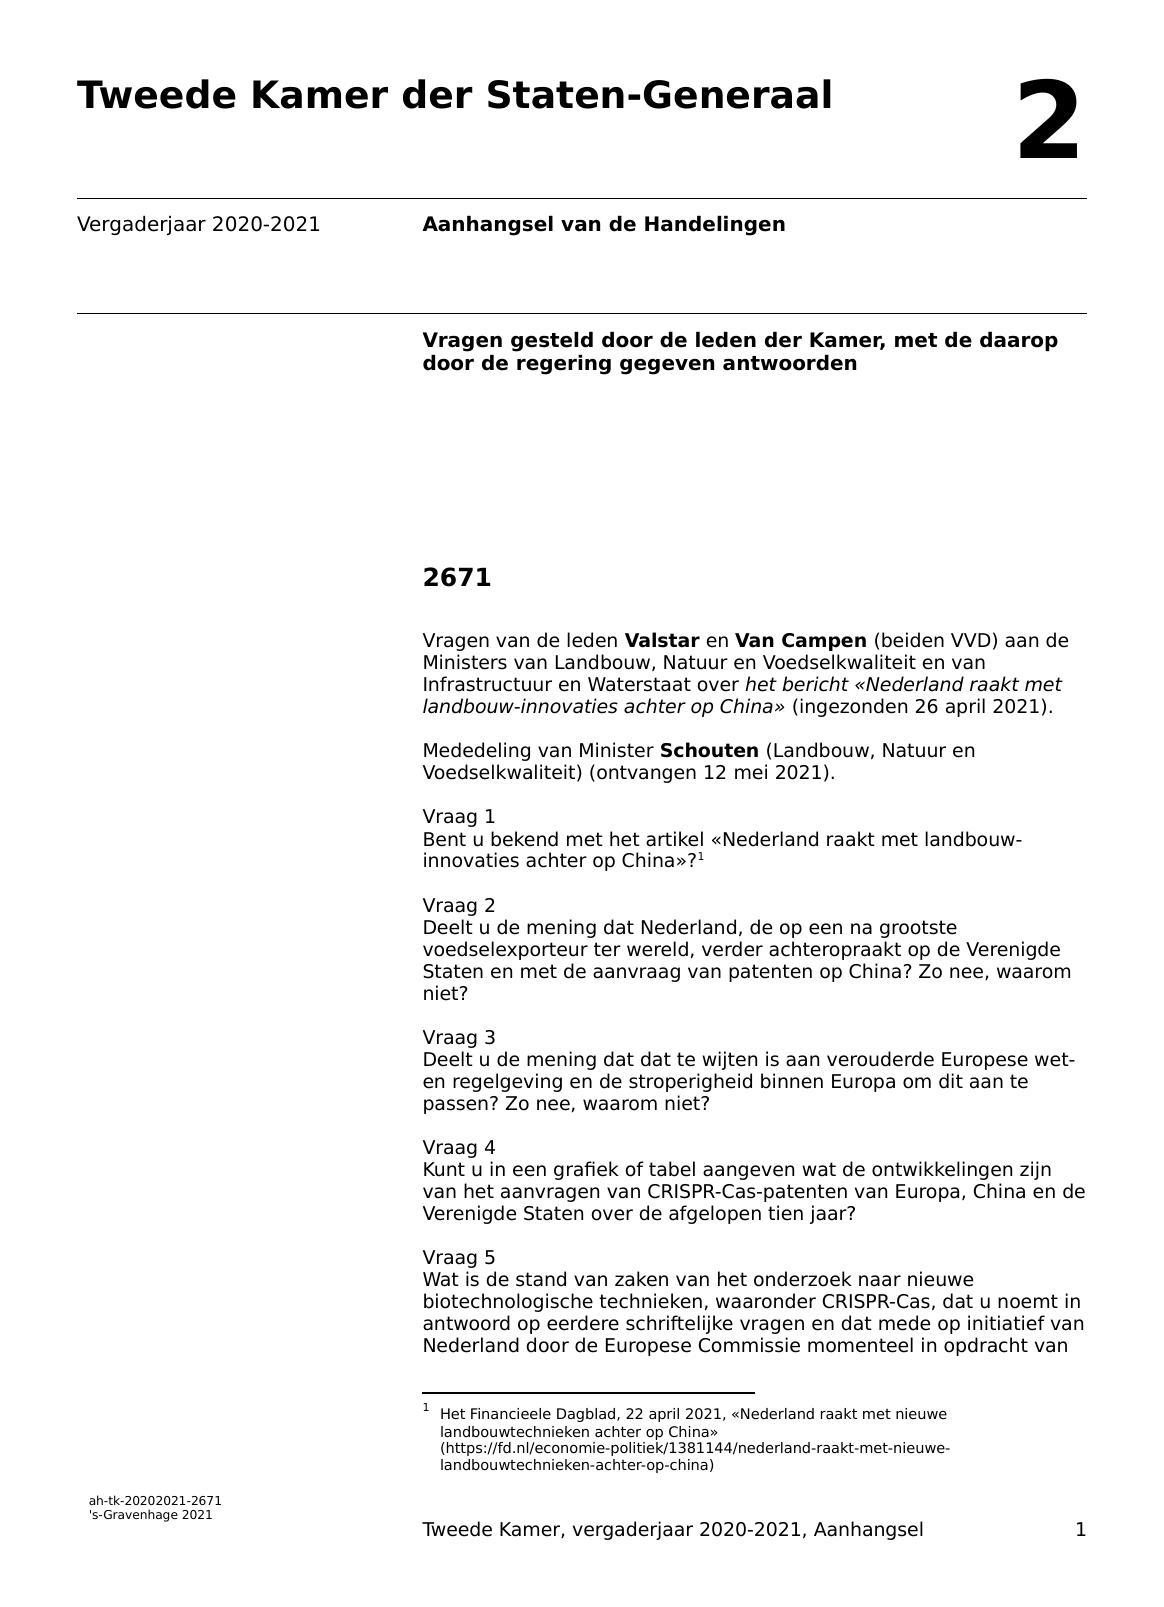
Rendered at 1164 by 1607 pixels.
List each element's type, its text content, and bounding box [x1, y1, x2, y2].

table_cell Aanhangsel van de Handelingen [422, 199, 1087, 313]
table_header 2 [886, 59, 1087, 198]
table_cell Vergaderjaar 2020-2021 [77, 199, 422, 313]
text Vraag 4 [422, 1137, 1087, 1159]
text Bent u bekend met het artikel «Nederland raakt met landbouw-innovaties achter op China»? [422, 828, 1087, 872]
text 2671 [422, 563, 1087, 592]
text Vragen van de leden Valstar en Van Campen (beiden VVD) aan de Ministers van Landbouw, Natuur en Voedselkwaliteit en van Infrastructuur en Waterstaat over het bericht «Nederland raakt met landbouw-innovaties achter op China» (ingezonden 26 april 2021). [422, 630, 1087, 718]
text Wat is de stand van zaken van het onderzoek naar nieuwe biotechnologische technieken, waaronder CRISPR-Cas, dat u noemt in antwoord op eerdere schriftelijke vragen en dat mede op initiatief van Nederland door de Europese Commissie momenteel in opdracht van [422, 1269, 1087, 1357]
text Vraag 3 [422, 1027, 1087, 1049]
text Vraag 1 [422, 806, 1087, 828]
text Het Financieele Dagblad, 22 april 2021, «Nederland raakt met nieuwe landbouwtechnieken achter op China» (https://fd.nl/economie-politiek/1381144/nederland-raakt-met-nieuwe-landbouwtechnieken-achter-op-china) [422, 1402, 1087, 1474]
text Mededeling van Minister Schouten (Landbouw, Natuur en Voedselkwaliteit) (ontvangen 12 mei 2021). [422, 740, 1087, 784]
text Vraag 2 [422, 894, 1087, 917]
text Deelt u de mening dat dat te wijten is aan verouderde Europese wet- en regelgeving en de stroperigheid binnen Europa om dit aan te passen? Zo nee, waarom niet? [422, 1049, 1087, 1114]
table_cell Vragen gesteld door de leden der Kamer, met de daarop door de regering gegeven antwoorden [422, 314, 1087, 375]
table_cell [77, 314, 422, 375]
text ah-tk-20202021-2671 [88, 1494, 323, 1508]
text Vraag 5 [422, 1247, 1087, 1269]
text 's-Gravenhage 2021 [88, 1508, 323, 1522]
table_header Tweede Kamer der Staten-Generaal [77, 59, 886, 198]
text Deelt u de mening dat Nederland, de op een na grootste voedselexporteur ter wereld, verder achteropraakt op de Verenigde Staten en met de aanvraag van patenten op China? Zo nee, waarom niet? [422, 917, 1087, 1004]
text Kunt u in een grafiek of tabel aangeven wat de ontwikkelingen zijn van het aanvragen van CRISPR-Cas-patenten van Europa, China en de Verenigde Staten over de afgelopen tien jaar? [422, 1159, 1087, 1225]
